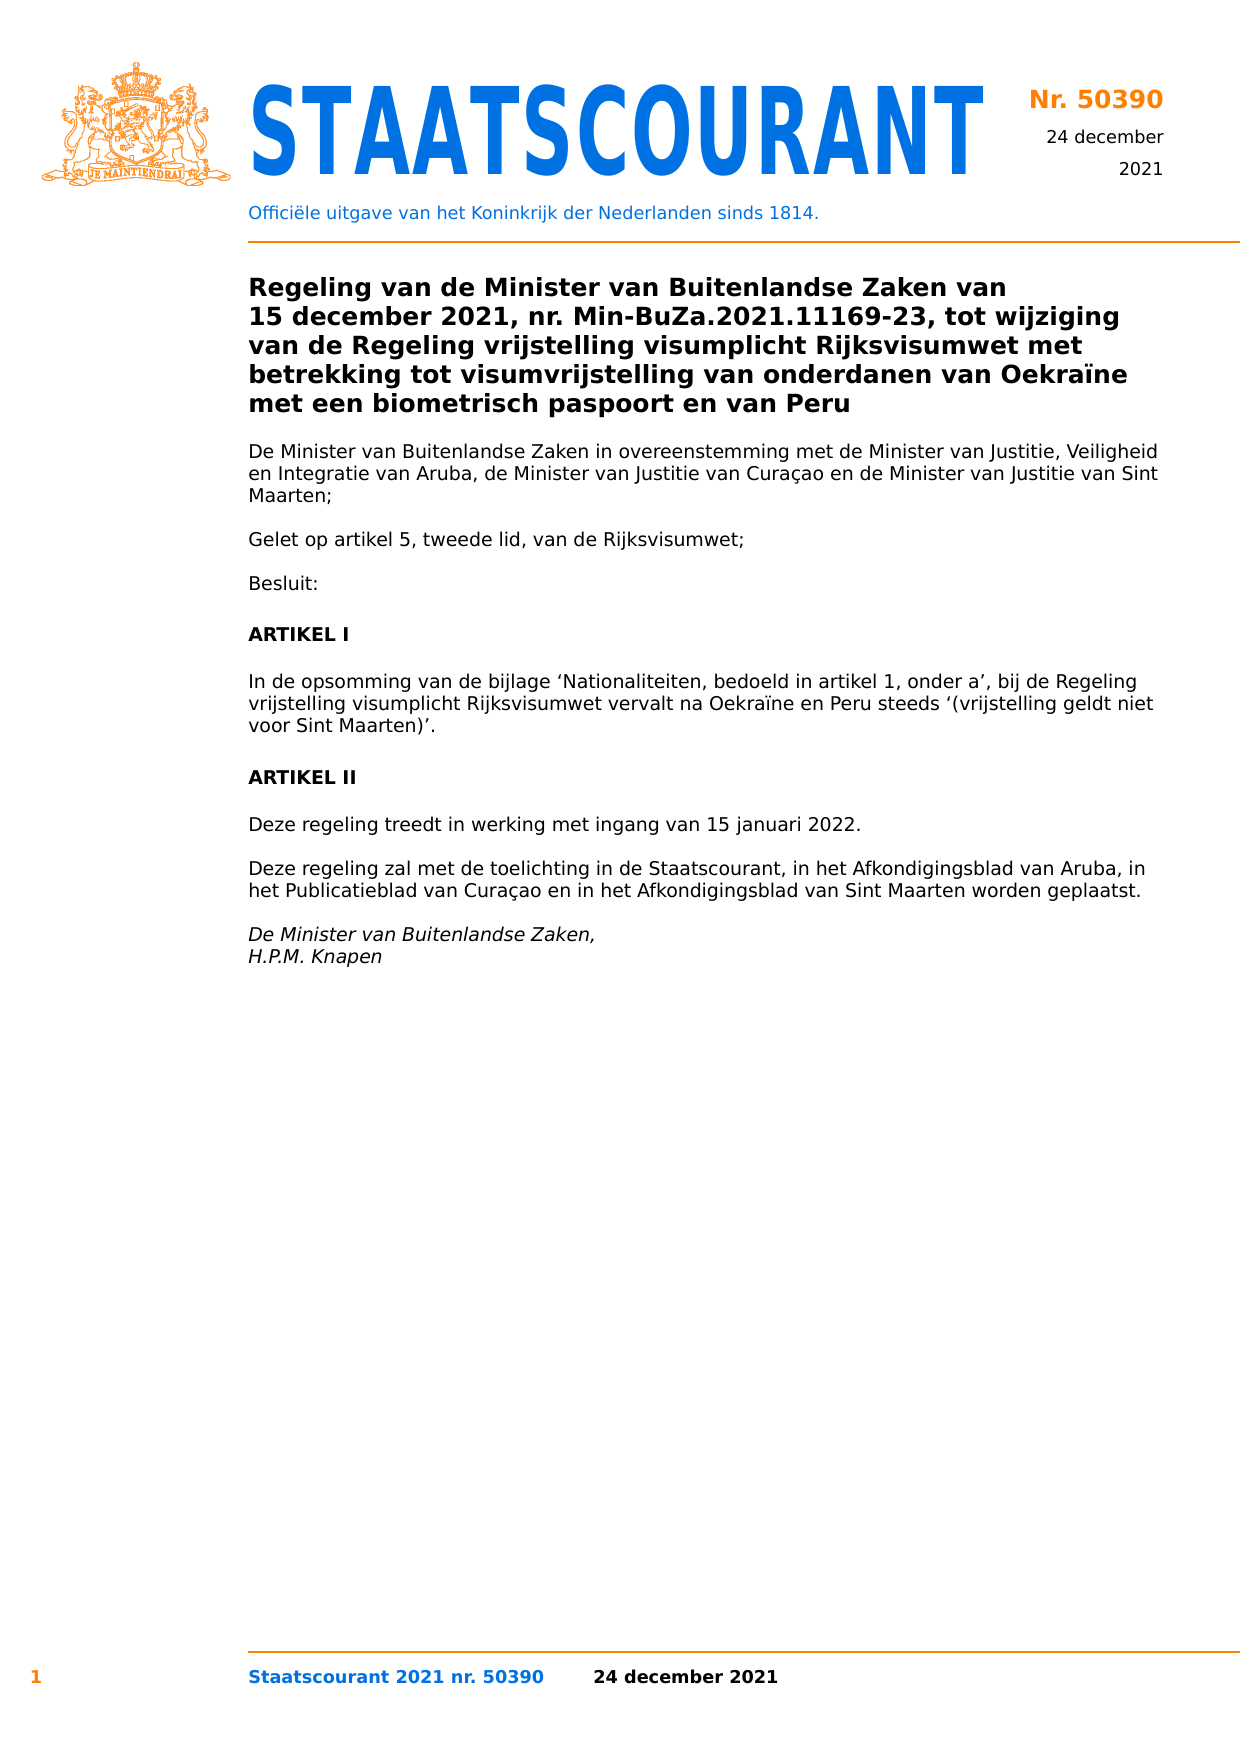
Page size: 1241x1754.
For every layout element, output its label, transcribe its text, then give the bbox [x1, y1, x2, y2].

text Deze regeling treedt in werking met ingang van 15 januari 2022. [248, 814, 1163, 836]
table_header [25, 62, 248, 241]
subtitle ARTIKEL II [248, 767, 1163, 789]
text De Minister van Buitenlandse Zaken, H.P.M. Knapen [248, 924, 1163, 968]
picture [41, 62, 231, 186]
table_header STAATSCOURANT [248, 62, 998, 203]
text Besluit: [248, 572, 1163, 594]
table_header Nr. 50390 [998, 62, 1240, 121]
text Deze regeling zal met de toelichting in de Staatscourant, in het Afkondigingsblad van Aruba, in het Publicatieblad van Curaçao en in het Afkondigingsblad van Sint Maarten worden geplaatst. [248, 858, 1163, 902]
table_cell 24 december [998, 121, 1240, 153]
text In de opsomming van de bijlage ‘Nationaliteiten, bedoeld in artikel 1, onder a’, bij de Regeling vrijstelling visumplicht Rijksvisumwet vervalt na Oekraïne en Peru steeds ‘(vrijstelling geldt niet voor Sint Maarten)’. [248, 671, 1163, 737]
subtitle Regeling van de Minister van Buitenlandse Zaken van 15 december 2021, nr. Min-BuZa.2021.11169-23, tot wijziging van de Regeling vrijstelling visumplicht Rijksvisumwet met betrekking tot visumvrijstelling van onderdanen van Oekraïne met een biometrisch paspoort en van Peru [248, 273, 1163, 419]
text De Minister van Buitenlandse Zaken in overeenstemming met de Minister van Justitie, Veiligheid en Integratie van Aruba, de Minister van Justitie van Curaçao en de Minister van Justitie van Sint Maarten; [248, 441, 1163, 507]
table_cell 2021 [998, 153, 1240, 203]
subtitle ARTIKEL I [248, 624, 1163, 646]
table_cell Officiële uitgave van het Koninkrijk der Nederlanden sinds 1814. [248, 203, 1240, 241]
text Gelet op artikel 5, tweede lid, van de Rijksvisumwet; [248, 528, 1163, 551]
